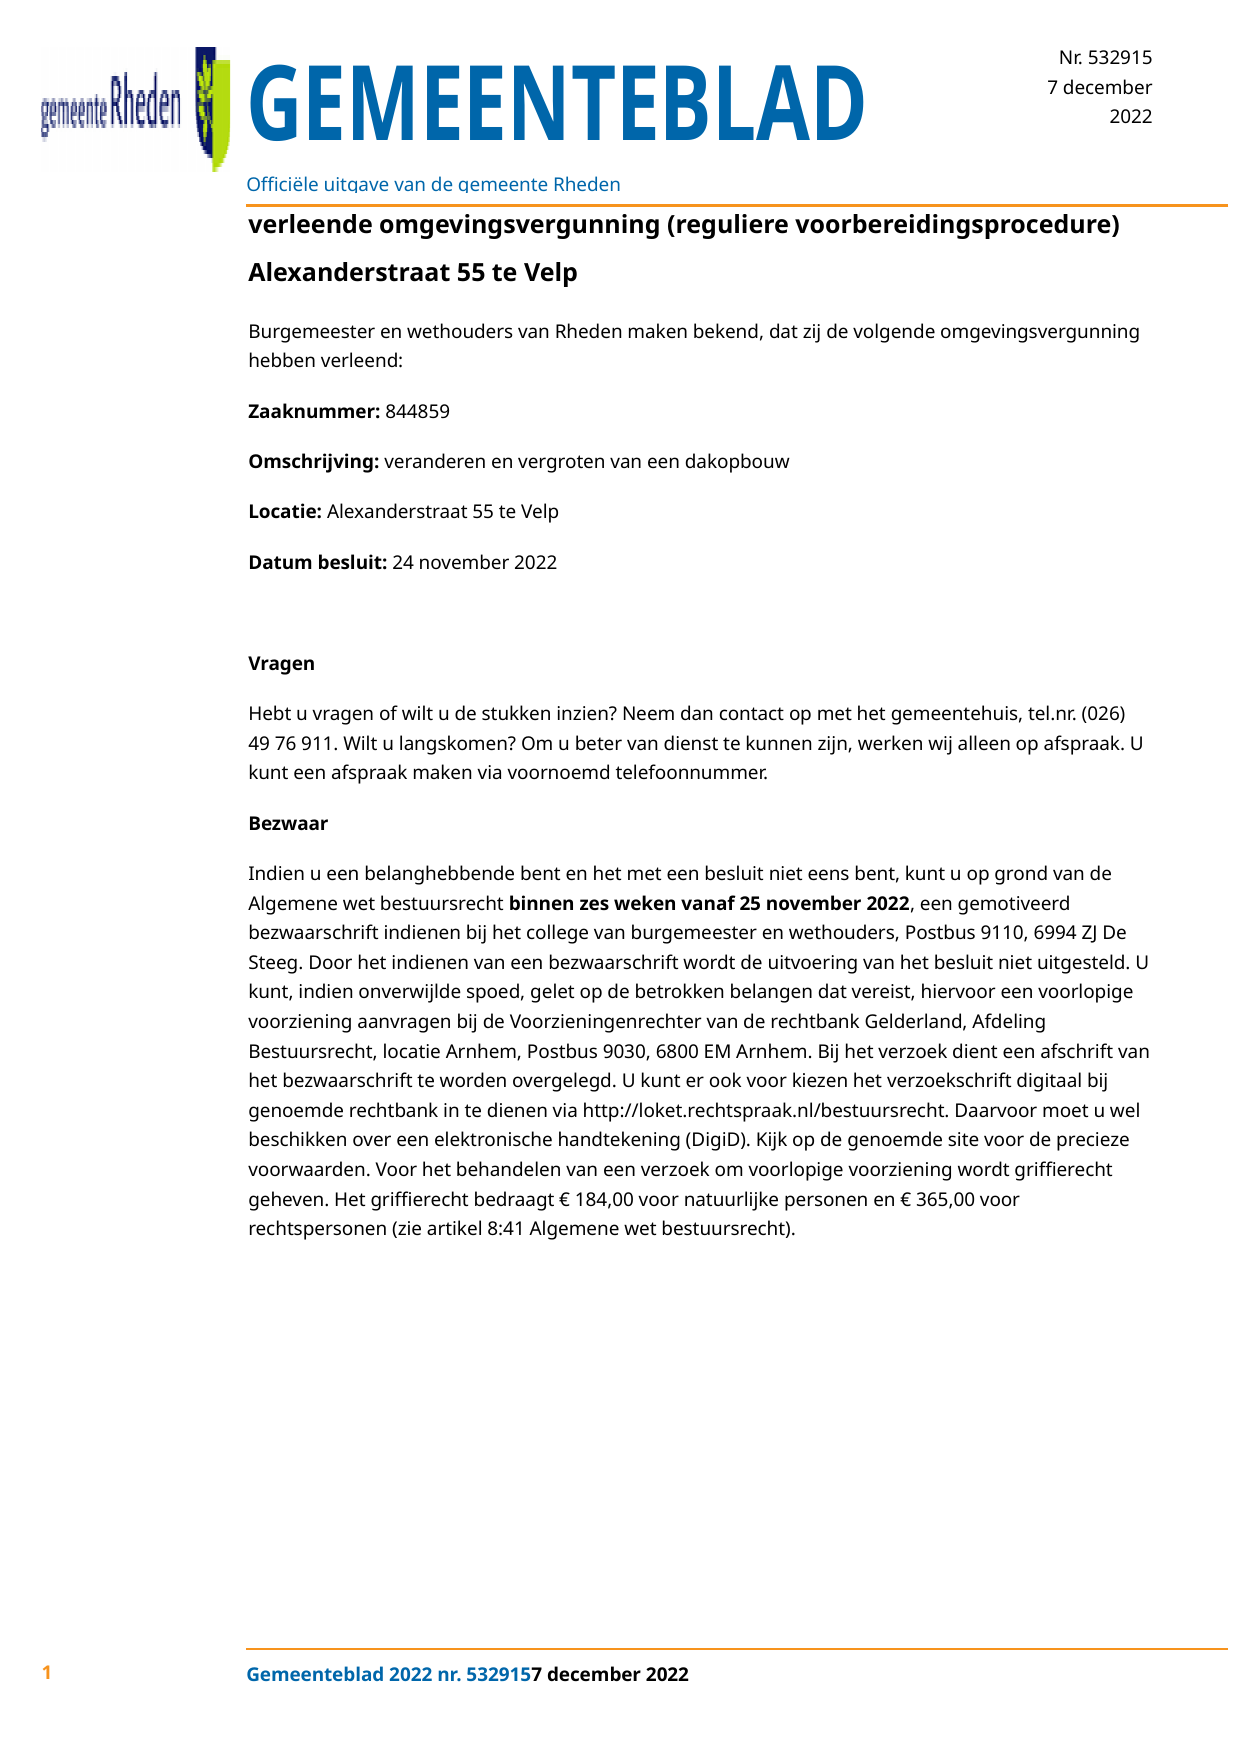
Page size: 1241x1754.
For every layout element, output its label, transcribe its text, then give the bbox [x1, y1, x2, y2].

text Omschrijving: veranderen en vergroten van een dakopbouw [248, 448, 1152, 474]
text Vragen [248, 650, 1152, 676]
text Burgemeester en wethouders van Rheden maken bekend, dat zij de volgende omgevingsvergunning hebben verleend: [248, 318, 1152, 373]
text Zaaknummer: 844859 [248, 398, 1152, 424]
text Datum besluit: 24 november 2022 [248, 549, 1152, 575]
text Bezwaar [248, 810, 1152, 836]
text Hebt u vragen of wilt u de stukken inzien? Neem dan contact op met het gemeentehuis, tel.nr. (026) 49 76 911. Wilt u langskomen? Om u beter van dienst te kunnen zijn, werken wij alleen op afspraak. U kunt een afspraak maken via voornoemd telefoonnummer. [248, 700, 1152, 785]
picture [41, 47, 231, 172]
text verleende omgevingsvergunning (reguliere voorbereidingsprocedure) Alexanderstraat 55 te Velp [248, 207, 1152, 288]
text Indien u een belanghebbende bent en het met een besluit niet eens bent, kunt u op grond van de Algemene wet bestuursrecht binnen zes weken vanaf 25 november 2022, een gemotiveerd bezwaarschrift indienen bij het college van burgemeester en wethouders, Postbus 9110, 6994 ZJ De Steeg. Door het indienen van een bezwaarschrift wordt de uitvoering van het besluit niet uitgesteld. U kunt, indien onverwijlde spoed, gelet op de betrokken belangen dat vereist, hiervoor een voorlopige voorziening aanvragen bij de Voorzieningenrechter van de rechtbank Gelderland, Afdeling Bestuursrecht, locatie Arnhem, Postbus 9030, 6800 EM Arnhem. Bij het verzoek dient een afschrift van het bezwaarschrift te worden overgelegd. U kunt er ook voor kiezen het verzoekschrift digitaal bij genoemde rechtbank in te dienen via http://loket.rechtspraak.nl/bestuursrecht. Daarvoor moet u wel beschikken over een elektronische handtekening (DigiD). Kijk op de genoemde site voor de precieze voorwaarden. Voor het behandelen van een verzoek om voorlopige voorziening wordt griffierecht geheven. Het griffierecht bedraagt € 184,00 voor natuurlijke personen en € 365,00 voor rechtspersonen (zie artikel 8:41 Algemene wet bestuursrecht). [248, 860, 1152, 1241]
text Locatie: Alexanderstraat 55 te Velp [248, 499, 1152, 524]
